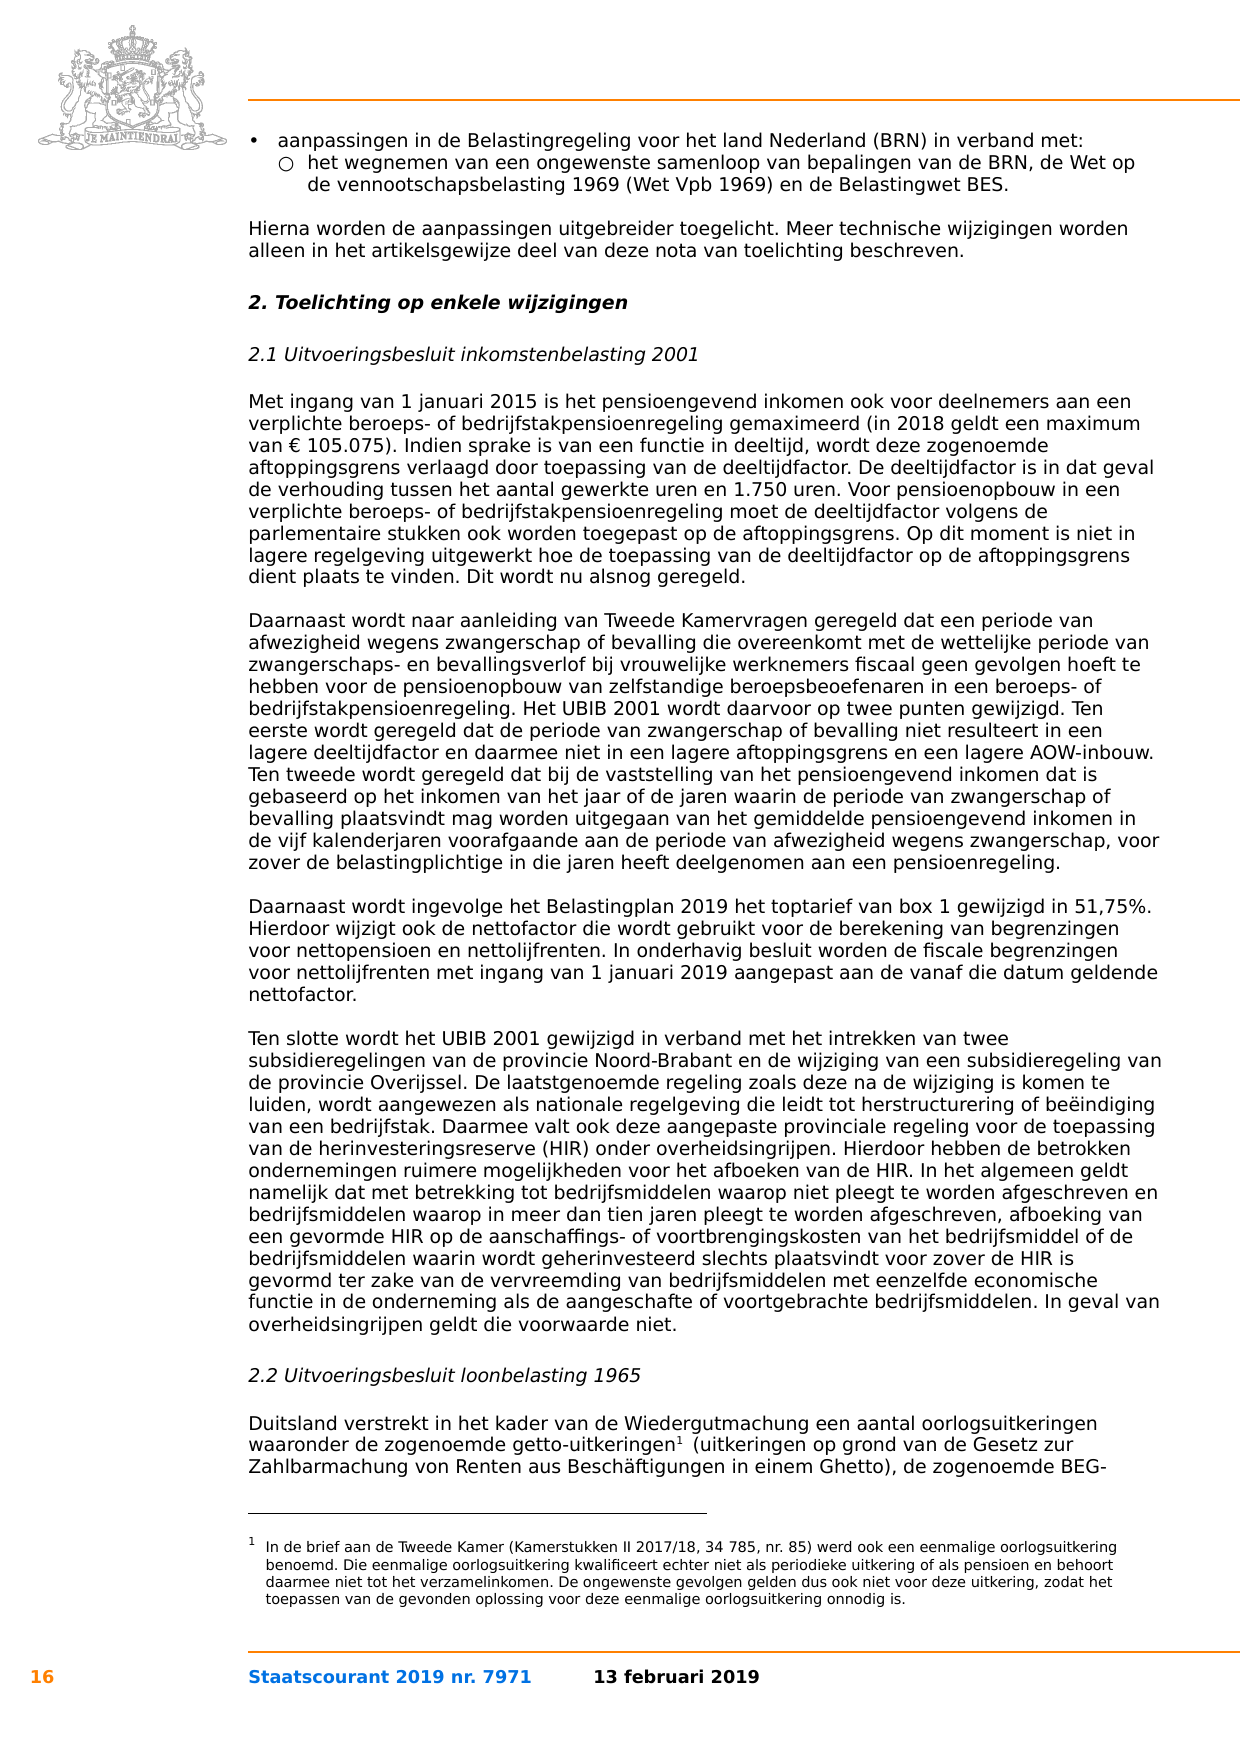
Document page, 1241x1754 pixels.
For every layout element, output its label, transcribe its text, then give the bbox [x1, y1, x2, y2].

text • aanpassingen in de Belastingregeling voor het land Nederland (BRN) in verband met: [248, 130, 1163, 152]
text Ten slotte wordt het UBIB 2001 gewijzigd in verband met het intrekken van twee subsidieregelingen van de provincie Noord-Brabant en de wijziging van een subsidieregeling van de provincie Overijssel. De laatstgenoemde regeling zoals deze na de wijziging is komen te luiden, wordt aangewezen als nationale regelgeving die leidt tot herstructurering of beëindiging van een bedrijfstak. Daarmee valt ook deze aangepaste provinciale regeling voor de toepassing van de herinvesteringsreserve (HIR) onder overheidsingrijpen. Hierdoor hebben de betrokken ondernemingen ruimere mogelijkheden voor het afboeken van de HIR. In het algemeen geldt namelijk dat met betrekking tot bedrijfsmiddelen waarop niet pleegt te worden afgeschreven en bedrijfsmiddelen waarop in meer dan tien jaren pleegt te worden afgeschreven, afboeking van een gevormde HIR op de aanschaffings- of voortbrengingskosten van het bedrijfsmiddel of de bedrijfsmiddelen waarin wordt geherinvesteerd slechts plaatsvindt voor zover de HIR is gevormd ter zake van de vervreemding van bedrijfsmiddelen met eenzelfde economische functie in de onderneming als de aangeschafte of voortgebrachte bedrijfsmiddelen. In geval van overheidsingrijpen geldt die voorwaarde niet. [248, 1028, 1163, 1335]
subtitle 2.2 Uitvoeringsbesluit loonbelasting 1965 [248, 1365, 1163, 1387]
text ○ het wegnemen van een ongewenste samenloop van bepalingen van de BRN, de Wet op de vennootschapsbelasting 1969 (Wet Vpb 1969) en de Belastingwet BES. [278, 152, 1163, 196]
text Met ingang van 1 januari 2015 is het pensioengevend inkomen ook voor deelnemers aan een verplichte beroeps- of bedrijfstakpensioenregeling gemaximeerd (in 2018 geldt een maximum van € 105.075). Indien sprake is van een functie in deeltijd, wordt deze zogenoemde aftoppingsgrens verlaagd door toepassing van de deeltijdfactor. De deeltijdfactor is in dat geval de verhouding tussen het aantal gewerkte uren en 1.750 uren. Voor pensioenopbouw in een verplichte beroeps- of bedrijfstakpensioenregeling moet de deeltijdfactor volgens de parlementaire stukken ook worden toegepast op de aftoppingsgrens. Op dit moment is niet in lagere regelgeving uitgewerkt hoe de toepassing van de deeltijdfactor op de aftoppingsgrens dient plaats te vinden. Dit wordt nu alsnog geregeld. [248, 391, 1163, 588]
text Hierna worden de aanpassingen uitgebreider toegelicht. Meer technische wijzigingen worden alleen in het artikelsgewijze deel van deze nota van toelichting beschreven. [248, 218, 1163, 262]
text Duitsland verstrekt in het kader van de Wiedergutmachung een aantal oorlogsuitkeringen waaronder de zogenoemde getto-uitkeringen (uitkeringen op grond van de Gesetz zur Zahlbarmachung von Renten aus Beschäftigungen in einem Ghetto), de zogenoemde BEG- [248, 1412, 1163, 1478]
picture [38, 25, 227, 150]
subtitle 2.1 Uitvoeringsbesluit inkomstenbelasting 2001 [248, 344, 1163, 366]
text Daarnaast wordt ingevolge het Belastingplan 2019 het toptarief van box 1 gewijzigd in 51,75%. Hierdoor wijzigt ook de nettofactor die wordt gebruikt voor de berekening van begrenzingen voor nettopensioen en nettolijfrenten. In onderhavig besluit worden de fiscale begrenzingen voor nettolijfrenten met ingang van 1 januari 2019 aangepast aan de vanaf die datum geldende nettofactor. [248, 896, 1163, 1006]
text In de brief aan de Tweede Kamer (Kamerstukken II 2017/18, 34 785, nr. 85) werd ook een eenmalige oorlogsuitkering benoemd. Die eenmalige oorlogsuitkering kwalificeert echter niet als periodieke uitkering of als pensioen en behoort daarmee niet tot het verzamelinkomen. De ongewenste gevolgen gelden dus ook niet voor deze uitkering, zodat het toepassen van de gevonden oplossing voor deze eenmalige oorlogsuitkering onnodig is. [248, 1535, 1163, 1608]
text Daarnaast wordt naar aanleiding van Tweede Kamervragen geregeld dat een periode van afwezigheid wegens zwangerschap of bevalling die overeenkomt met de wettelijke periode van zwangerschaps- en bevallingsverlof bij vrouwelijke werknemers fiscaal geen gevolgen hoeft te hebben voor de pensioenopbouw van zelfstandige beroepsbeoefenaren in een beroeps- of bedrijfstakpensioenregeling. Het UBIB 2001 wordt daarvoor op twee punten gewijzigd. Ten eerste wordt geregeld dat de periode van zwangerschap of bevalling niet resulteert in een lagere deeltijdfactor en daarmee niet in een lagere aftoppingsgrens en een lagere AOW-inbouw. Ten tweede wordt geregeld dat bij de vaststelling van het pensioengevend inkomen dat is gebaseerd op het inkomen van het jaar of de jaren waarin de periode van zwangerschap of bevalling plaatsvindt mag worden uitgegaan van het gemiddelde pensioengevend inkomen in de vijf kalenderjaren voorafgaande aan de periode van afwezigheid wegens zwangerschap, voor zover de belastingplichtige in die jaren heeft deelgenomen aan een pensioenregeling. [248, 610, 1163, 874]
subtitle 2. Toelichting op enkele wijzigingen [248, 292, 1163, 314]
